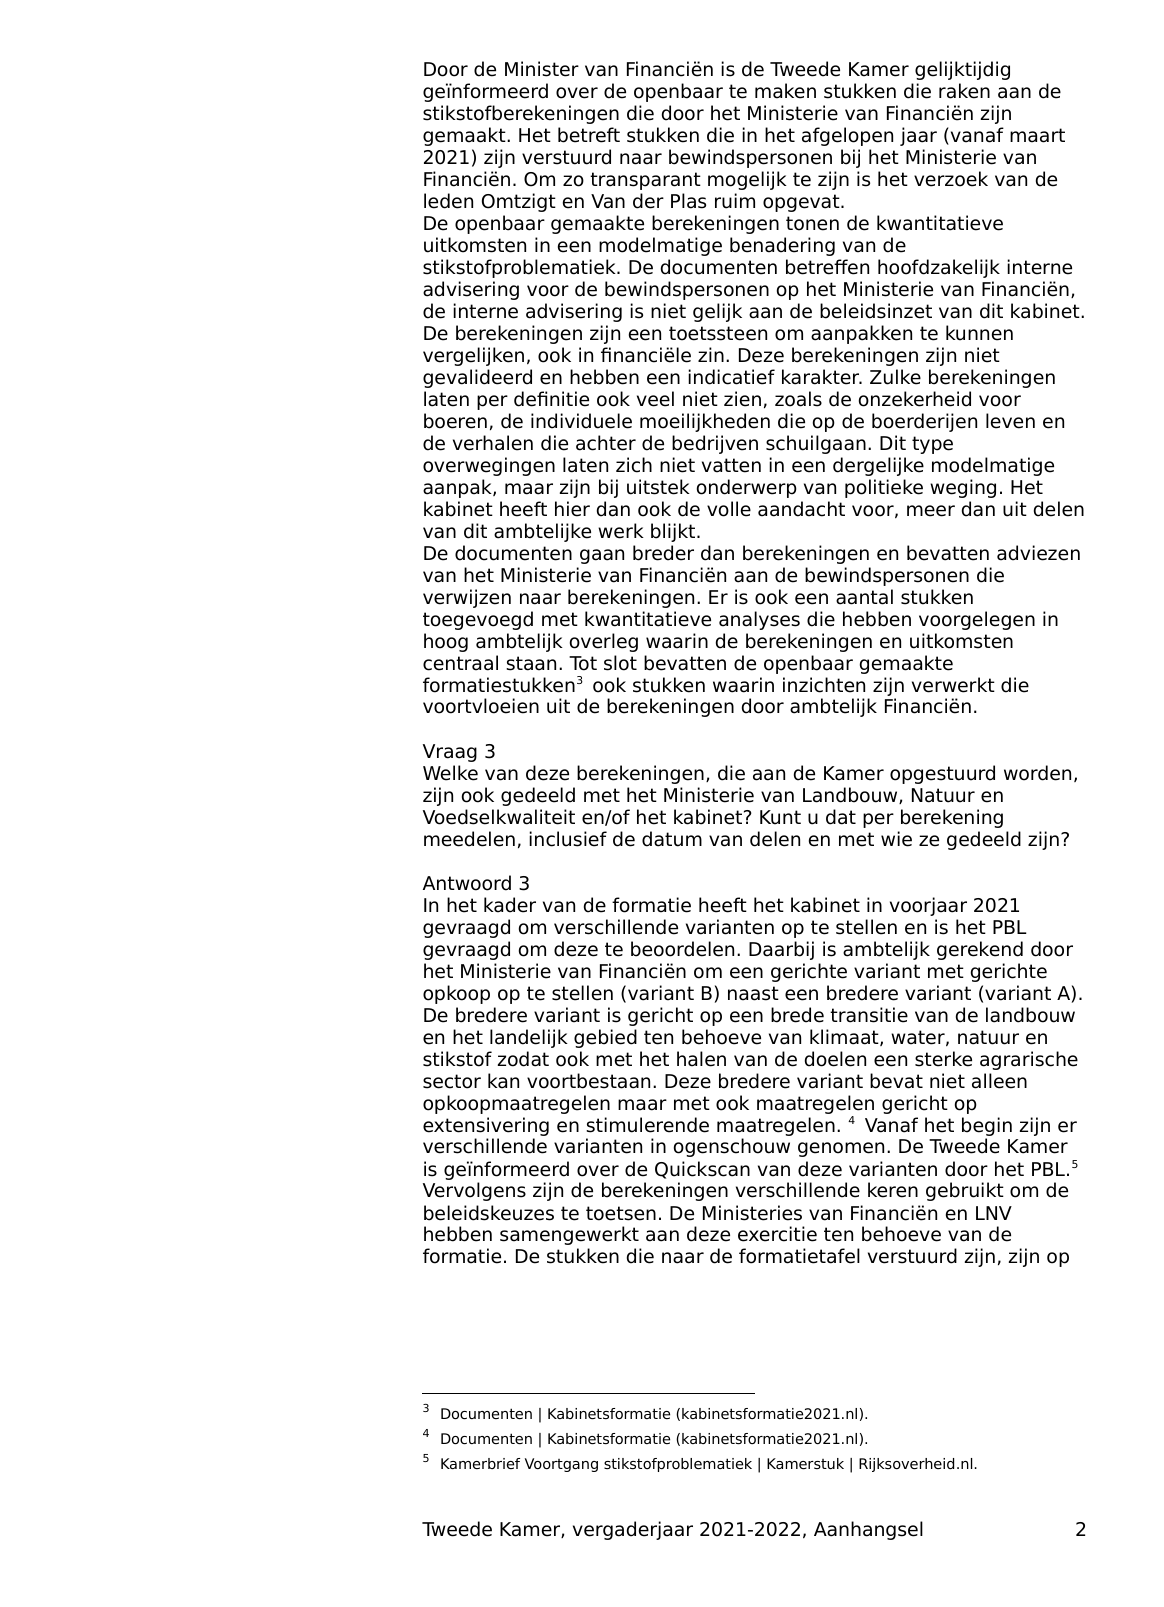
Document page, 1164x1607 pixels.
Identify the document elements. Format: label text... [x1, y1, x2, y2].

text Kamerbrief Voortgang stikstofproblematiek | Kamerstuk | Rijksoverheid.nl. [422, 1452, 1087, 1474]
text Documenten | Kabinetsformatie (kabinetsformatie2021.nl). [422, 1427, 1087, 1449]
text Documenten | Kabinetsformatie (kabinetsformatie2021.nl). [422, 1402, 1087, 1424]
text De openbaar gemaakte berekeningen tonen de kwantitatieve uitkomsten in een modelmatige benadering van de stikstofproblematiek. De documenten betreffen hoofdzakelijk interne advisering voor de bewindspersonen op het Ministerie van Financiën, de interne advisering is niet gelijk aan de beleidsinzet van dit kabinet. De berekeningen zijn een toetssteen om aanpakken te kunnen vergelijken, ook in financiële zin. Deze berekeningen zijn niet gevalideerd en hebben een indicatief karakter. Zulke berekeningen laten per definitie ook veel niet zien, zoals de onzekerheid voor boeren, de individuele moeilijkheden die op de boerderijen leven en de verhalen die achter de bedrijven schuilgaan. Dit type overwegingen laten zich niet vatten in een dergelijke modelmatige aanpak, maar zijn bij uitstek onderwerp van politieke weging. Het kabinet heeft hier dan ook de volle aandacht voor, meer dan uit delen van dit ambtelijke werk blijkt. [422, 213, 1087, 543]
text In het kader van de formatie heeft het kabinet in voorjaar 2021 gevraagd om verschillende varianten op te stellen en is het PBL gevraagd om deze te beoordelen. Daarbij is ambtelijk gerekend door het Ministerie van Financiën om een gerichte variant met gerichte opkoop op te stellen (variant B) naast een bredere variant (variant A). De bredere variant is gericht op een brede transitie van de landbouw en het landelijk gebied ten behoeve van klimaat, water, natuur en stikstof zodat ook met het halen van de doelen een sterke agrarische sector kan voortbestaan. Deze bredere variant bevat niet alleen opkoopmaatregelen maar met ook maatregelen gericht op extensivering en stimulerende maatregelen. Vanaf het begin zijn er verschillende varianten in ogenschouw genomen. De Tweede Kamer is geïnformeerd over de Quickscan van deze varianten door het PBL. Vervolgens zijn de berekeningen verschillende keren gebruikt om de beleidskeuzes te toetsen. De Ministeries van Financiën en LNV hebben samengewerkt aan deze exercitie ten behoeve van de formatie. De stukken die naar de formatietafel verstuurd zijn, zijn op [422, 895, 1087, 1312]
text Welke van deze berekeningen, die aan de Kamer opgestuurd worden, zijn ook gedeeld met het Ministerie van Landbouw, Natuur en Voedselkwaliteit en/of het kabinet? Kunt u dat per berekening meedelen, inclusief de datum van delen en met wie ze gedeeld zijn? [422, 763, 1087, 851]
text Door de Minister van Financiën is de Tweede Kamer gelijktijdig geïnformeerd over de openbaar te maken stukken die raken aan de stikstofberekeningen die door het Ministerie van Financiën zijn gemaakt. Het betreft stukken die in het afgelopen jaar (vanaf maart 2021) zijn verstuurd naar bewindspersonen bij het Ministerie van Financiën. Om zo transparant mogelijk te zijn is het verzoek van de leden Omtzigt en Van der Plas ruim opgevat. [422, 59, 1087, 213]
text De documenten gaan breder dan berekeningen en bevatten adviezen van het Ministerie van Financiën aan de bewindspersonen die verwijzen naar berekeningen. Er is ook een aantal stukken toegevoegd met kwantitatieve analyses die hebben voorgelegen in hoog ambtelijk overleg waarin de berekeningen en uitkomsten centraal staan. Tot slot bevatten de openbaar gemaakte formatiestukken ook stukken waarin inzichten zijn verwerkt die voortvloeien uit de berekeningen door ambtelijk Financiën. [422, 543, 1087, 718]
text Antwoord 3 [422, 873, 1087, 895]
text Vraag 3 [422, 741, 1087, 763]
